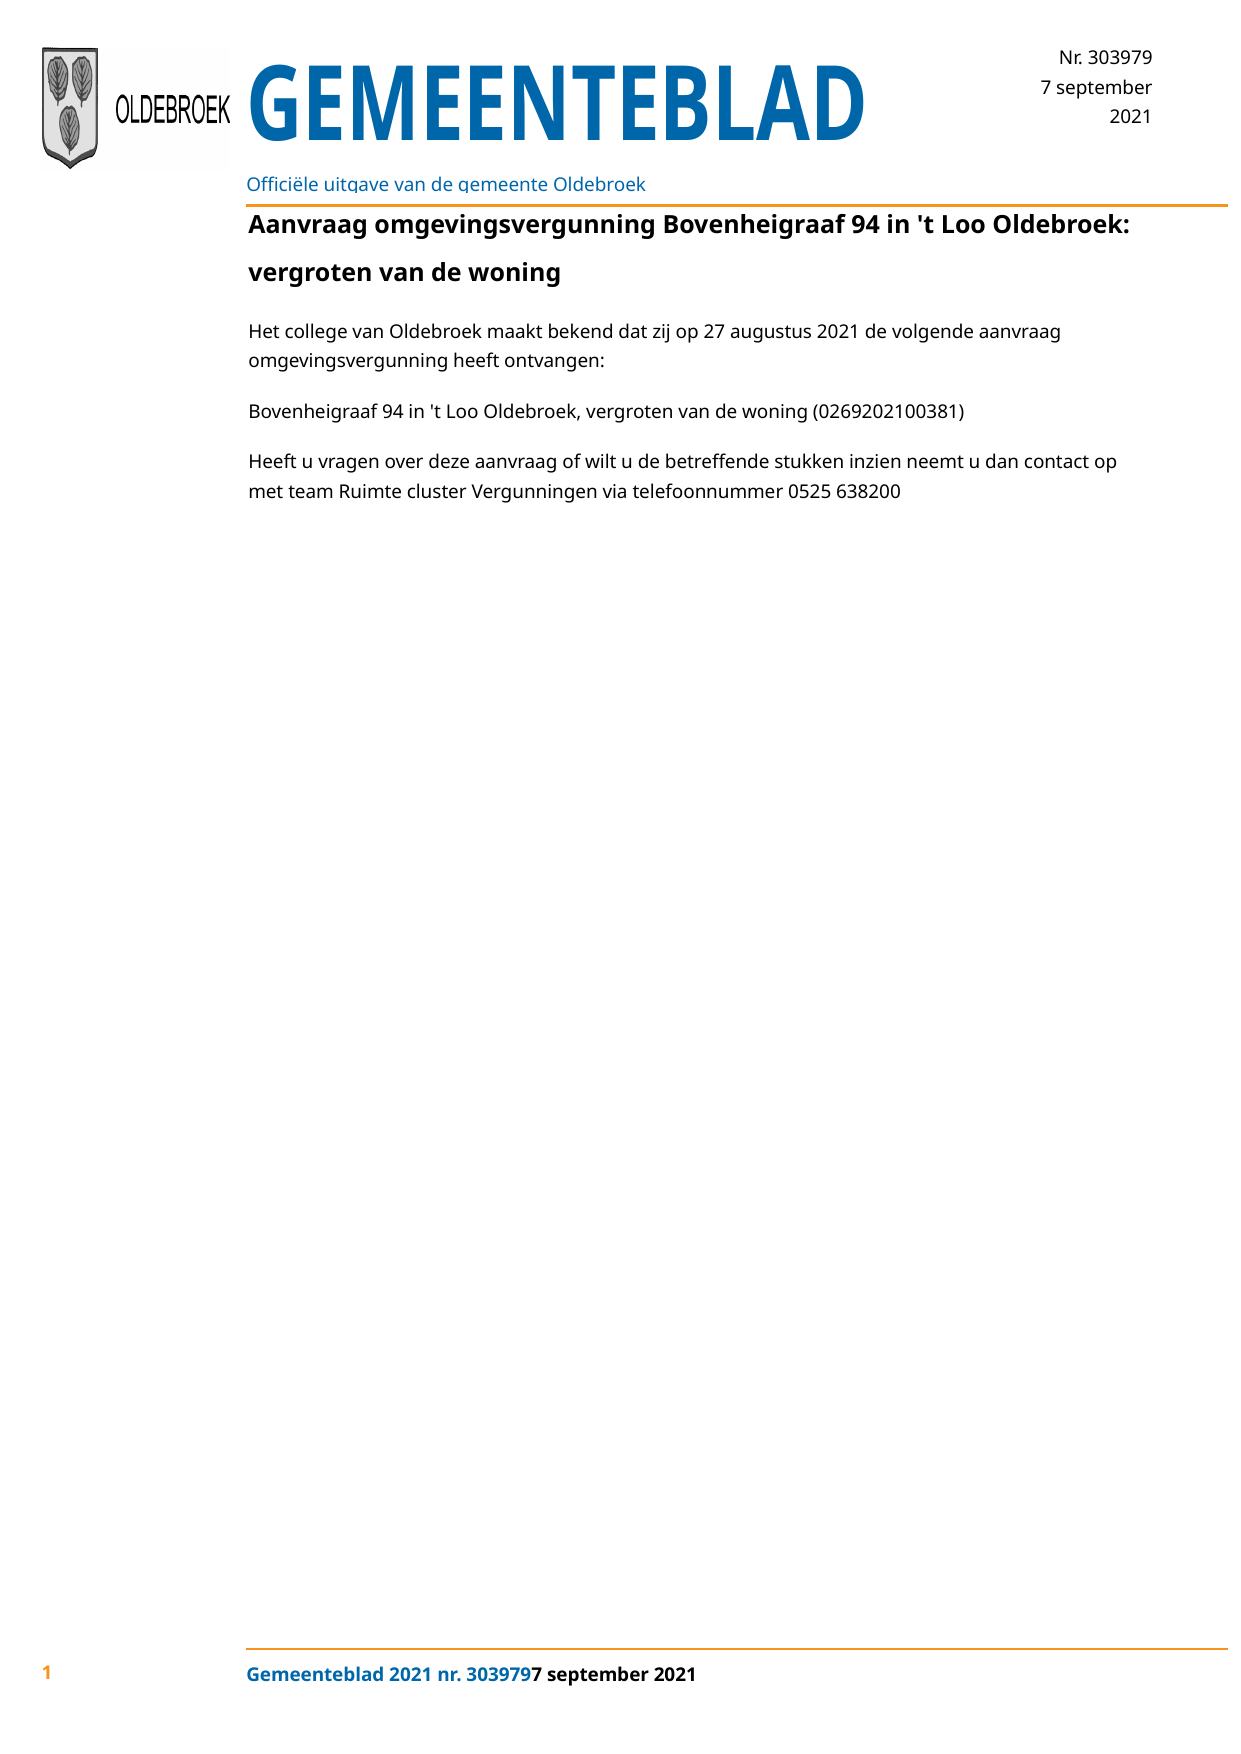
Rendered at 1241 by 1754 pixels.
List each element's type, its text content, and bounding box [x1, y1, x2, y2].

picture [41, 47, 231, 172]
text Heeft u vragen over deze aanvraag of wilt u de betreffende stukken inzien neemt u dan contact op met team Ruimte cluster Vergunningen via telefoonnummer 0525 638200 [248, 448, 1152, 504]
text Het college van Oldebroek maakt bekend dat zij op 27 augustus 2021 de volgende aanvraag omgevingsvergunning heeft ontvangen: [248, 318, 1152, 373]
text Aanvraag omgevingsvergunning Bovenheigraaf 94 in 't Loo Oldebroek: vergroten van de woning [248, 207, 1152, 288]
text Bovenheigraaf 94 in 't Loo Oldebroek, vergroten van de woning (0269202100381) [248, 398, 1152, 424]
